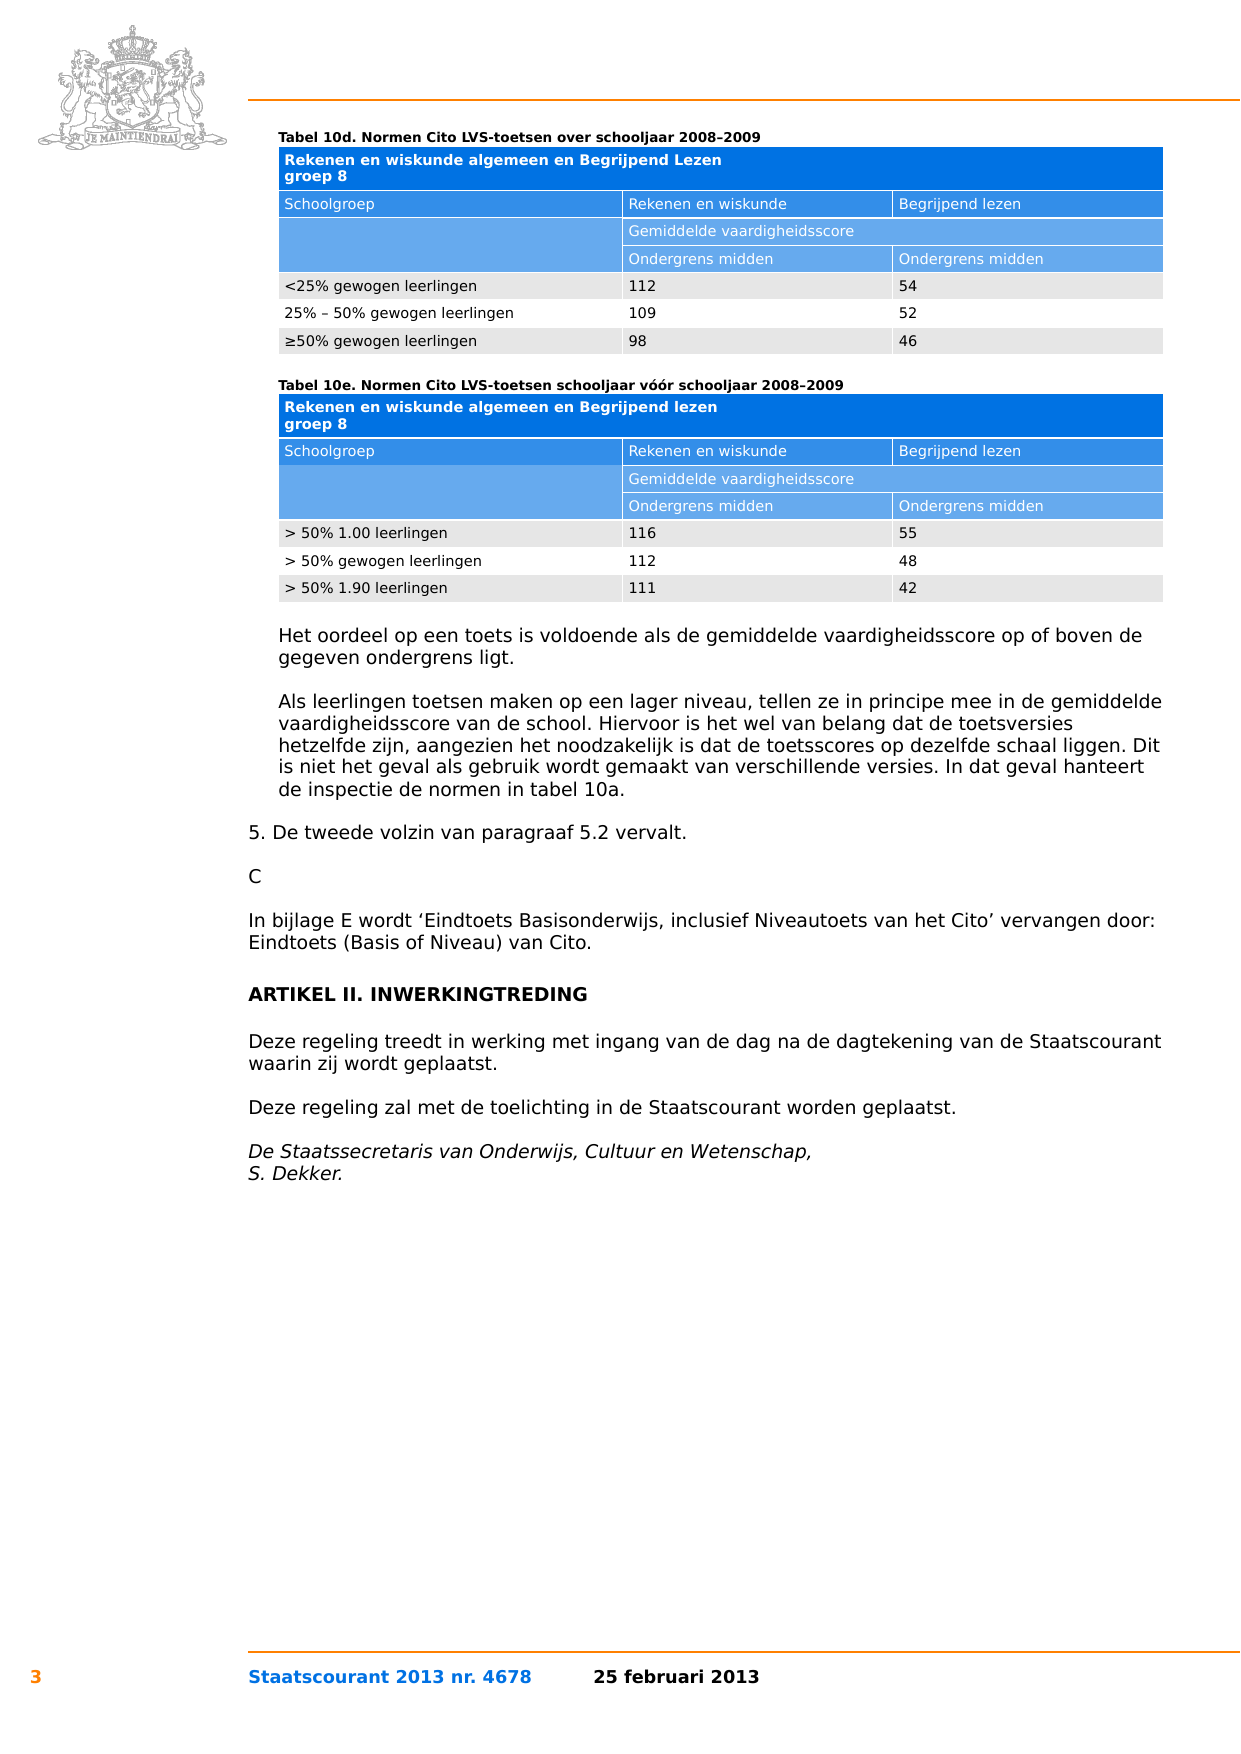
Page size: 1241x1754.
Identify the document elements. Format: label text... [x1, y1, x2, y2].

table_cell Ondergrens midden [893, 493, 1163, 519]
table_cell Begrijpend lezen [893, 191, 1163, 217]
table_cell Rekenen en wiskunde [623, 439, 892, 465]
table_cell > 50% 1.90 leerlingen [279, 575, 622, 602]
table_header Tabel 10e. Normen Cito LVS-toetsen schooljaar vóór schooljaar 2008–2009 [278, 377, 1163, 393]
table_cell 111 [623, 575, 892, 602]
table_cell Gemiddelde vaardigheidsscore [623, 466, 1163, 492]
text In bijlage E wordt ‘Eindtoets Basisonderwijs, inclusief Niveautoets van het Cito’ vervangen door: Eindtoets (Basis of Niveau) van Cito. [248, 910, 1163, 954]
text Deze regeling treedt in werking met ingang van de dag na de dagtekening van de Staatscourant waarin zij wordt geplaatst. [248, 1031, 1163, 1075]
table_cell 54 [893, 273, 1163, 299]
table_cell 98 [623, 328, 892, 354]
text De Staatssecretaris van Onderwijs, Cultuur en Wetenschap, S. Dekker. [248, 1141, 1163, 1184]
table_cell > 50% gewogen leerlingen [279, 548, 622, 574]
table_cell Ondergrens midden [893, 246, 1163, 272]
table_cell 46 [893, 328, 1163, 354]
table_cell <25% gewogen leerlingen [279, 273, 622, 299]
table_cell ≥50% gewogen leerlingen [279, 328, 622, 354]
table_cell 25% – 50% gewogen leerlingen [279, 301, 622, 327]
text 5. De tweede volzin van paragraaf 5.2 vervalt. [248, 822, 1163, 844]
table_cell Schoolgroep [279, 191, 622, 218]
table_cell Rekenen en wiskunde algemeen en Begrijpend lezen groep 8 [279, 394, 1163, 437]
table_cell Gemiddelde vaardigheidsscore [623, 219, 1163, 245]
table_cell 109 [623, 301, 892, 327]
table_cell 112 [623, 548, 892, 574]
table_header Tabel 10d. Normen Cito LVS-toetsen over schooljaar 2008–2009 [278, 130, 1163, 146]
table_cell 42 [893, 575, 1163, 602]
table_cell 112 [623, 273, 892, 299]
text C [248, 866, 1163, 888]
table_cell Rekenen en wiskunde algemeen en Begrijpend Lezen groep 8 [279, 147, 1163, 190]
text Als leerlingen toetsen maken op een lager niveau, tellen ze in principe mee in de gemiddelde vaardigheidsscore van de school. Hiervoor is het wel van belang dat de toetsversies hetzelfde zijn, aangezien het noodzakelijk is dat de toetsscores op dezelfde schaal liggen. Dit is niet het geval als gebruik wordt gemaakt van verschillende versies. In dat geval hanteert de inspectie de normen in tabel 10a. [278, 691, 1163, 800]
table_cell 48 [893, 548, 1163, 574]
table_cell Ondergrens midden [623, 246, 892, 272]
table_cell Schoolgroep [279, 439, 622, 465]
table_cell 55 [893, 521, 1163, 547]
table_cell 116 [623, 521, 892, 547]
table_cell Ondergrens midden [623, 493, 892, 519]
text Het oordeel op een toets is voldoende als de gemiddelde vaardigheidsscore op of boven de gegeven ondergrens ligt. [278, 625, 1163, 669]
table_cell Rekenen en wiskunde [623, 191, 892, 217]
picture [38, 25, 227, 150]
subtitle ARTIKEL II. INWERKINGTREDING [248, 984, 1163, 1006]
table_cell > 50% 1.00 leerlingen [279, 521, 622, 547]
table_cell Begrijpend lezen [893, 439, 1163, 465]
text Deze regeling zal met de toelichting in de Staatscourant worden geplaatst. [248, 1097, 1163, 1119]
table_cell 52 [893, 301, 1163, 327]
